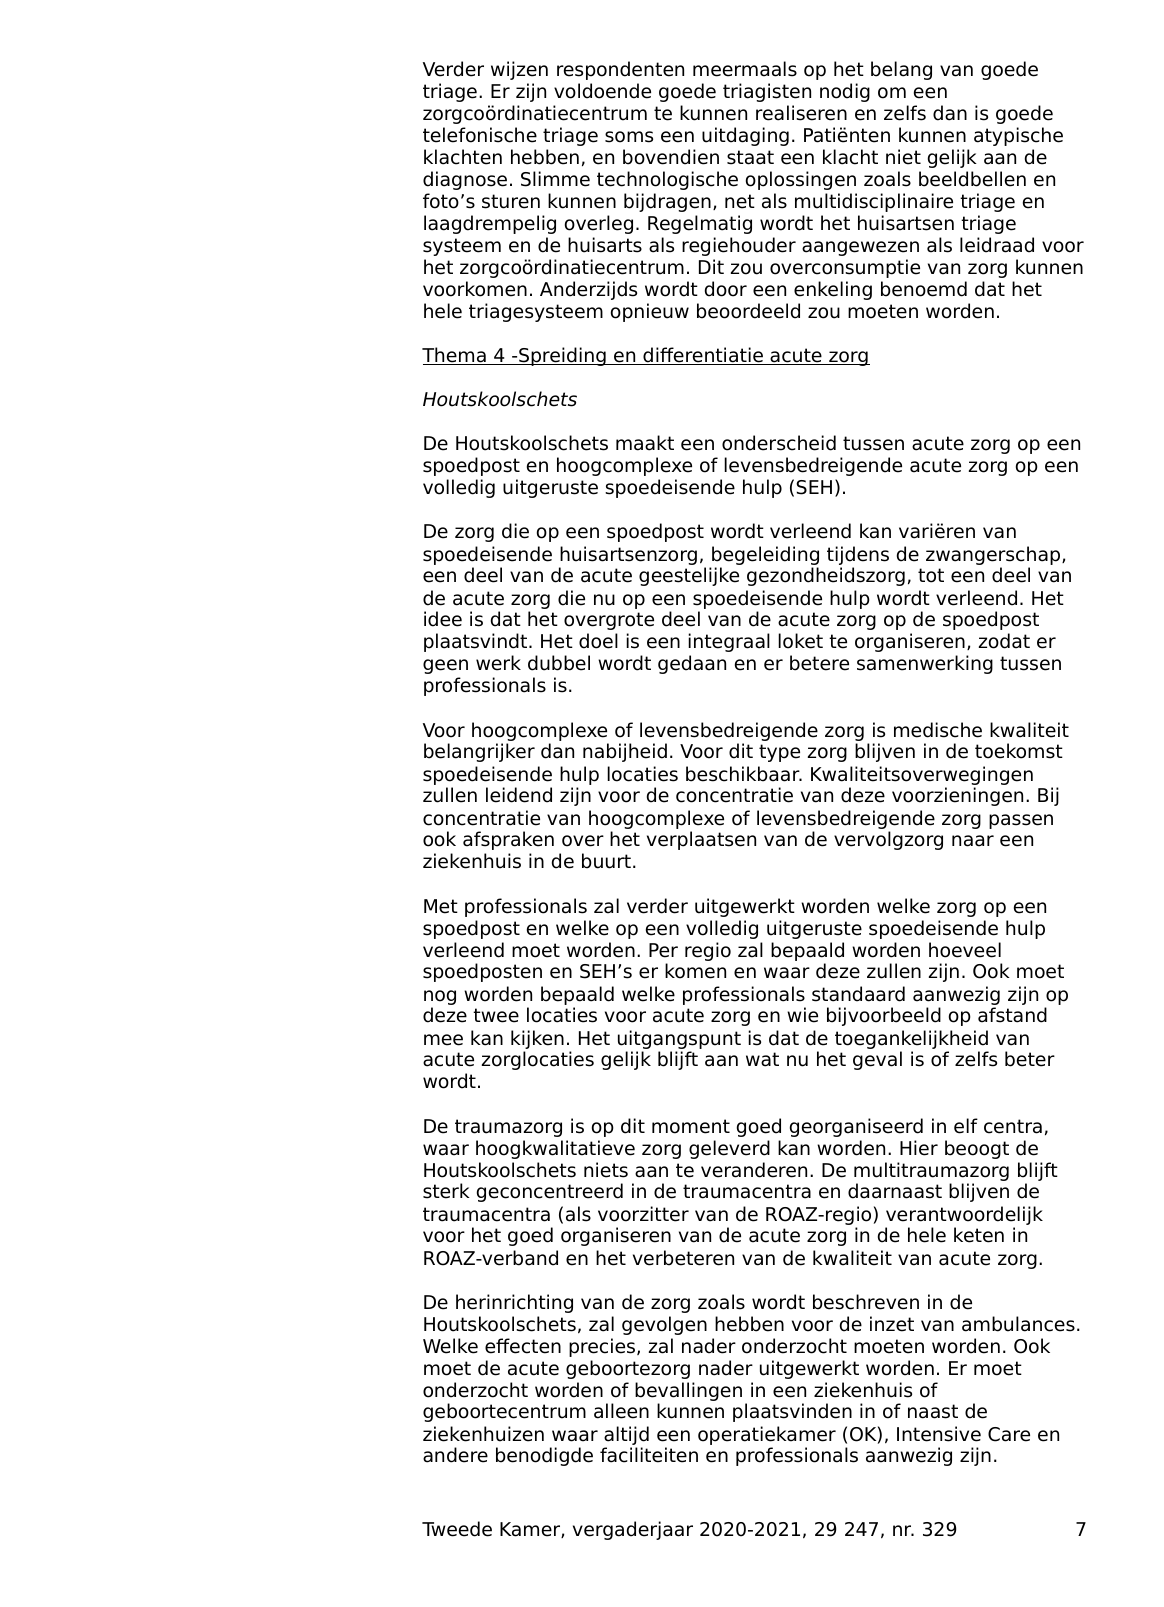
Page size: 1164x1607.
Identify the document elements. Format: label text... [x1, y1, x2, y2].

text De Houtskoolschets maakt een onderscheid tussen acute zorg op een spoedpost en hoogcomplexe of levensbedreigende acute zorg op een volledig uitgeruste spoedeisende hulp (SEH). [422, 433, 1087, 499]
text De herinrichting van de zorg zoals wordt beschreven in de Houtskoolschets, zal gevolgen hebben voor de inzet van ambulances. Welke effecten precies, zal nader onderzocht moeten worden. Ook moet de acute geboortezorg nader uitgewerkt worden. Er moet onderzocht worden of bevallingen in een ziekenhuis of geboortecentrum alleen kunnen plaatsvinden in of naast de ziekenhuizen waar altijd een operatiekamer (OK), Intensive Care en andere benodigde faciliteiten en professionals aanwezig zijn. [422, 1292, 1087, 1467]
subtitle Houtskoolschets [422, 389, 1087, 411]
subtitle Thema 4 -Spreiding en differentiatie acute zorg [422, 345, 1087, 367]
text Met professionals zal verder uitgewerkt worden welke zorg op een spoedpost en welke op een volledig uitgeruste spoedeisende hulp verleend moet worden. Per regio zal bepaald worden hoeveel spoedposten en SEH’s er komen en waar deze zullen zijn. Ook moet nog worden bepaald welke professionals standaard aanwezig zijn op deze twee locaties voor acute zorg en wie bijvoorbeeld op afstand mee kan kijken. Het uitgangspunt is dat de toegankelijkheid van acute zorglocaties gelijk blijft aan wat nu het geval is of zelfs beter wordt. [422, 896, 1087, 1093]
text De traumazorg is op dit moment goed georganiseerd in elf centra, waar hoogkwalitatieve zorg geleverd kan worden. Hier beoogt de Houtskoolschets niets aan te veranderen. De multitraumazorg blijft sterk geconcentreerd in de traumacentra en daarnaast blijven de traumacentra (als voorzitter van de ROAZ-regio) verantwoordelijk voor het goed organiseren van de acute zorg in de hele keten in ROAZ-verband en het verbeteren van de kwaliteit van acute zorg. [422, 1116, 1087, 1269]
text Verder wijzen respondenten meermaals op het belang van goede triage. Er zijn voldoende goede triagisten nodig om een zorgcoördinatiecentrum te kunnen realiseren en zelfs dan is goede telefonische triage soms een uitdaging. Patiënten kunnen atypische klachten hebben, en bovendien staat een klacht niet gelijk aan de diagnose. Slimme technologische oplossingen zoals beeldbellen en foto’s sturen kunnen bijdragen, net als multidisciplinaire triage en laagdrempelig overleg. Regelmatig wordt het huisartsen triage systeem en de huisarts als regiehouder aangewezen als leidraad voor het zorgcoördinatiecentrum. Dit zou overconsumptie van zorg kunnen voorkomen. Anderzijds wordt door een enkeling benoemd dat het hele triagesysteem opnieuw beoordeeld zou moeten worden. [422, 59, 1087, 323]
text De zorg die op een spoedpost wordt verleend kan variëren van spoedeisende huisartsenzorg, begeleiding tijdens de zwangerschap, een deel van de acute geestelijke gezondheidszorg, tot een deel van de acute zorg die nu op een spoedeisende hulp wordt verleend. Het idee is dat het overgrote deel van de acute zorg op de spoedpost plaatsvindt. Het doel is een integraal loket te organiseren, zodat er geen werk dubbel wordt gedaan en er betere samenwerking tussen professionals is. [422, 521, 1087, 697]
text Voor hoogcomplexe of levensbedreigende zorg is medische kwaliteit belangrijker dan nabijheid. Voor dit type zorg blijven in de toekomst spoedeisende hulp locaties beschikbaar. Kwaliteitsoverwegingen zullen leidend zijn voor de concentratie van deze voorzieningen. Bij concentratie van hoogcomplexe of levensbedreigende zorg passen ook afspraken over het verplaatsen van de vervolgzorg naar een ziekenhuis in de buurt. [422, 719, 1087, 873]
